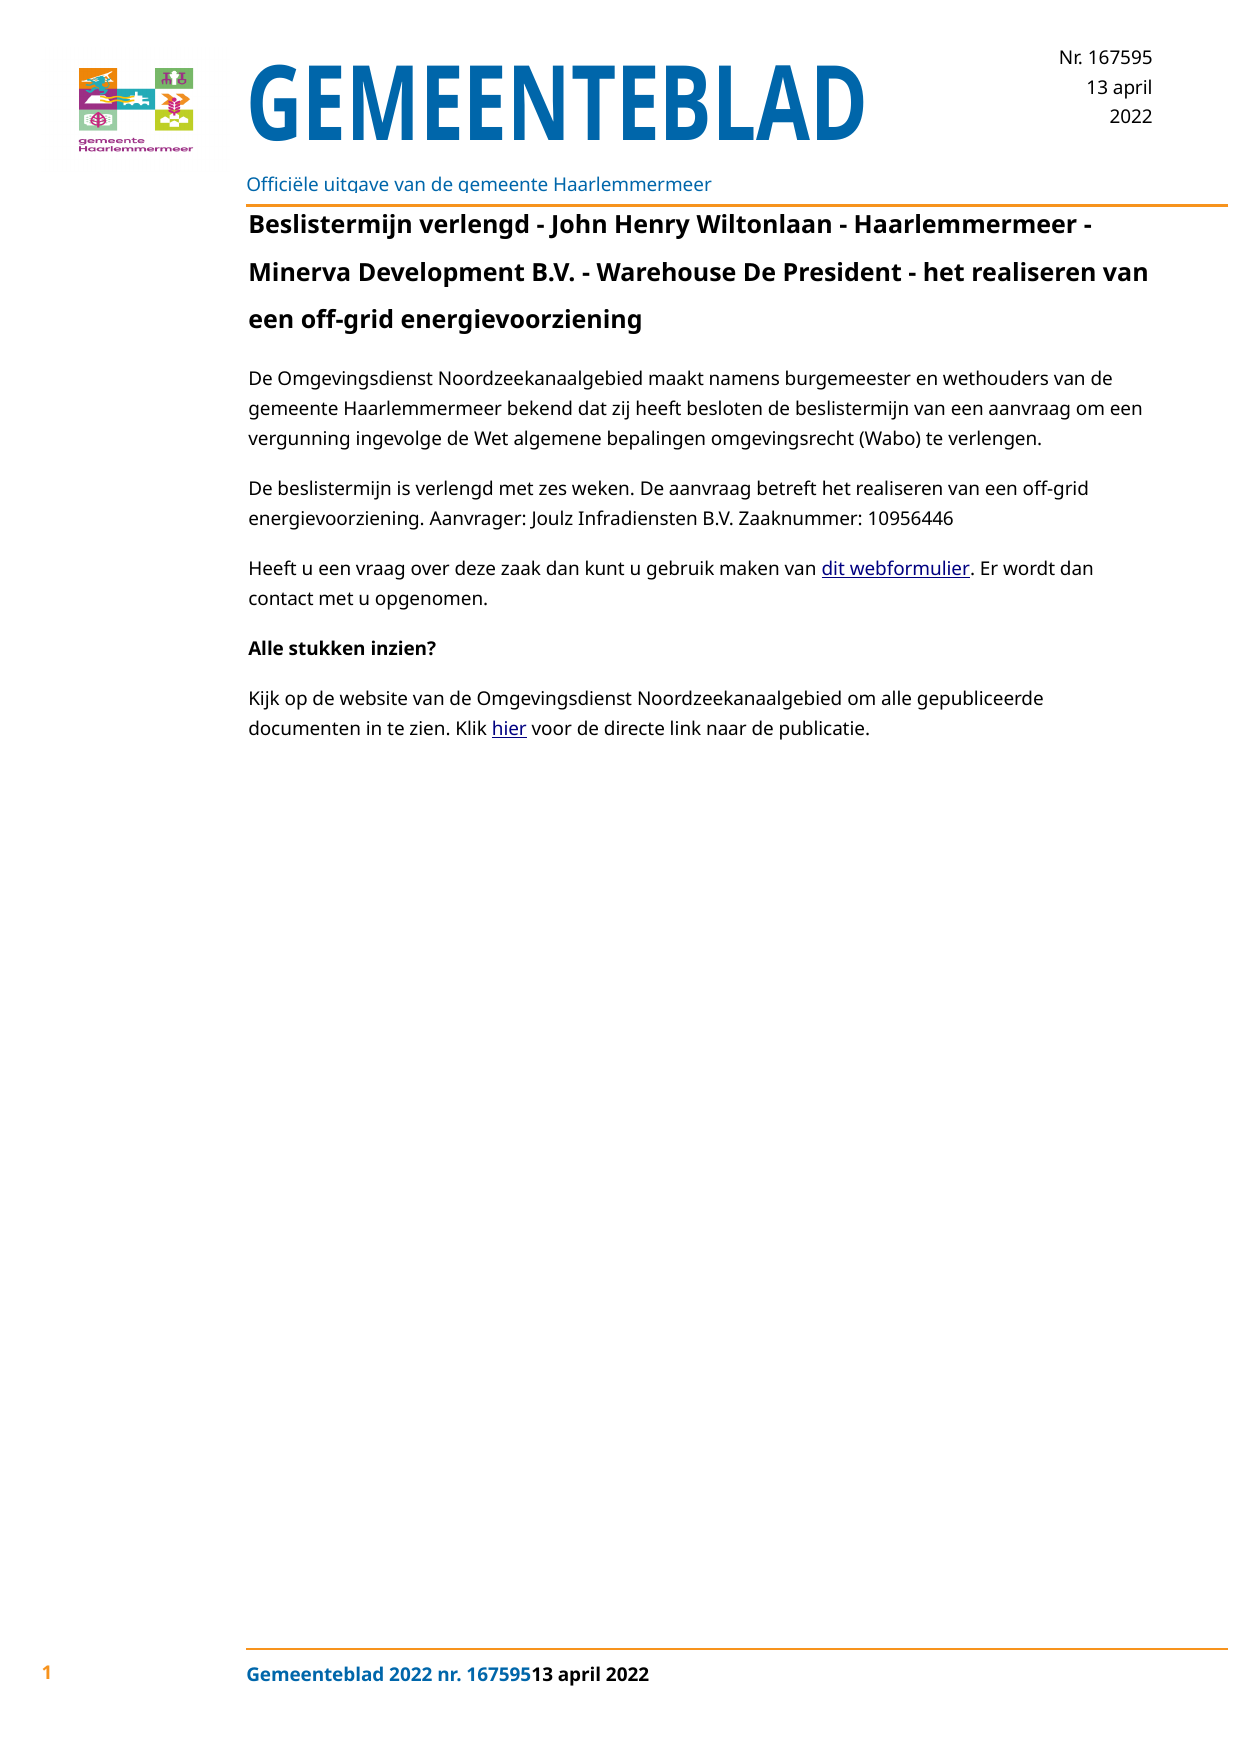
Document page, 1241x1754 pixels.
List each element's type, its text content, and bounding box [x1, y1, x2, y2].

text Alle stukken inzien? [248, 635, 1152, 661]
picture [41, 47, 231, 172]
text Kijk op de website van de Omgevingsdienst Noordzeekanaalgebied om alle gepubliceerde documenten in te zien. Klik hier voor de directe link naar de publicatie. [248, 686, 1152, 741]
text De Omgevingsdienst Noordzeekanaalgebied maakt namens burgemeester en wethouders van de gemeente Haarlemmermeer bekend dat zij heeft besloten de beslistermijn van een aanvraag om een vergunning ingevolge de Wet algemene bepalingen omgevingsrecht (Wabo) te verlengen. [248, 366, 1152, 450]
text Heeft u een vraag over deze zaak dan kunt u gebruik maken van dit webformulier. Er wordt dan contact met u opgenomen. [248, 555, 1152, 610]
text De beslistermijn is verlengd met zes weken. De aanvraag betreft het realiseren van een off-grid energievoorziening. Aanvrager: Joulz Infradiensten B.V. Zaaknummer: 10956446 [248, 475, 1152, 530]
text Beslistermijn verlengd - John Henry Wiltonlaan - Haarlemmermeer - Minerva Development B.V. - Warehouse De President - het realiseren van een off-grid energievoorziening [248, 207, 1152, 336]
